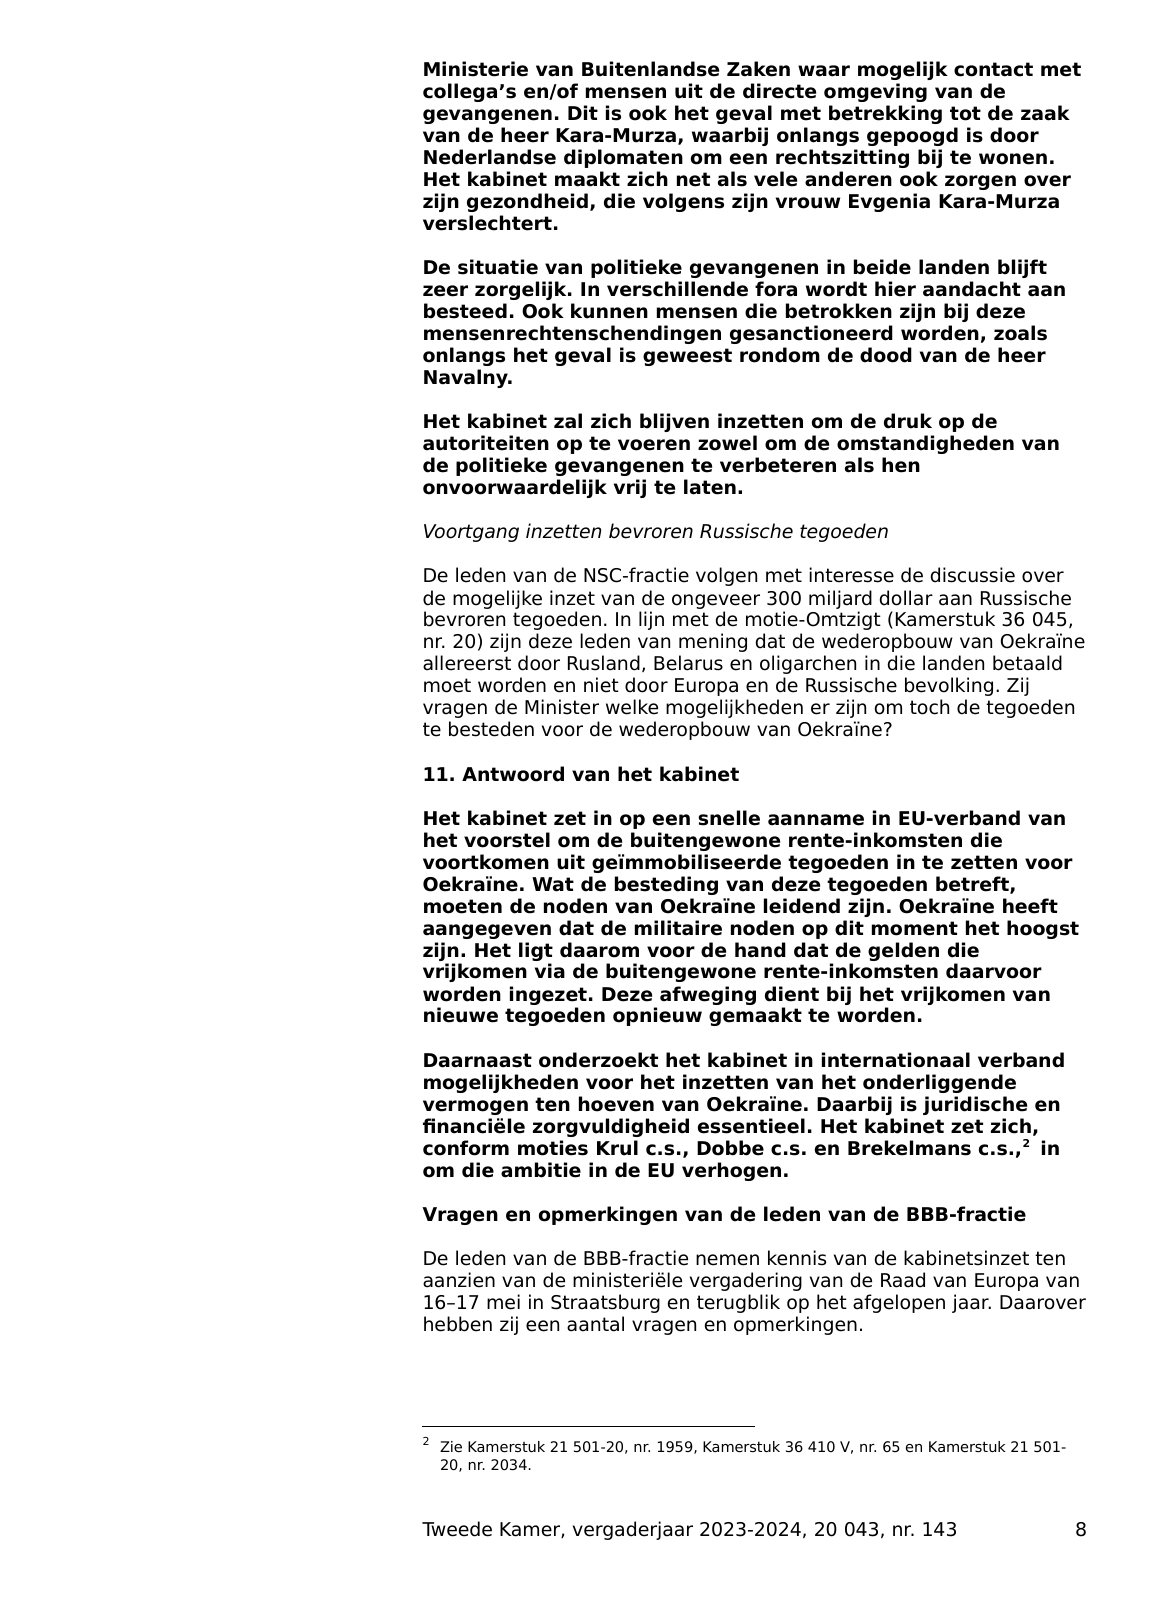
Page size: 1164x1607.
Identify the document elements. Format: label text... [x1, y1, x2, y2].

text Daarnaast onderzoekt het kabinet in internationaal verband mogelijkheden voor het inzetten van het onderliggende vermogen ten hoeven van Oekraïne. Daarbij is juridische en financiële zorgvuldigheid essentieel. Het kabinet zet zich, conform moties Krul c.s., Dobbe c.s. en Brekelmans c.s., in om die ambitie in de EU verhogen. [422, 1049, 1087, 1181]
subtitle Voortgang inzetten bevroren Russische tegoeden [422, 521, 1087, 543]
text De leden van de NSC-fractie volgen met interesse de discussie over de mogelijke inzet van de ongeveer 300 miljard dollar aan Russische bevroren tegoeden. In lijn met de motie-Omtzigt (Kamerstuk 36 045, nr. 20) zijn deze leden van mening dat de wederopbouw van Oekraïne allereerst door Rusland, Belarus en oligarchen in die landen betaald moet worden en niet door Europa en de Russische bevolking. Zij vragen de Minister welke mogelijkheden er zijn om toch de tegoeden te besteden voor de wederopbouw van Oekraïne? [422, 565, 1087, 741]
text Het kabinet zal zich blijven inzetten om de druk op de autoriteiten op te voeren zowel om de omstandigheden van de politieke gevangenen te verbeteren als hen onvoorwaardelijk vrij te laten. [422, 411, 1087, 499]
subtitle Vragen en opmerkingen van de leden van de BBB-fractie [422, 1204, 1087, 1226]
text De situatie van politieke gevangenen in beide landen blijft zeer zorgelijk. In verschillende fora wordt hier aandacht aan besteed. Ook kunnen mensen die betrokken zijn bij deze mensenrechtenschendingen gesanctioneerd worden, zoals onlangs het geval is geweest rondom de dood van de heer Navalny. [422, 257, 1087, 389]
text Het kabinet zet in op een snelle aanname in EU-verband van het voorstel om de buitengewone rente-inkomsten die voortkomen uit geïmmobiliseerde tegoeden in te zetten voor Oekraïne. Wat de besteding van deze tegoeden betreft, moeten de noden van Oekraïne leidend zijn. Oekraïne heeft aangegeven dat de militaire noden op dit moment het hoogst zijn. Het ligt daarom voor de hand dat de gelden die vrijkomen via de buitengewone rente-inkomsten daarvoor worden ingezet. Deze afweging dient bij het vrijkomen van nieuwe tegoeden opnieuw gemaakt te worden. [422, 808, 1087, 1027]
text Zie Kamerstuk 21 501-20, nr. 1959, Kamerstuk 36 410 V, nr. 65 en Kamerstuk 21 501-20, nr. 2034. [422, 1435, 1087, 1474]
text De leden van de BBB-fractie nemen kennis van de kabinetsinzet ten aanzien van de ministeriële vergadering van de Raad van Europa van 16–17 mei in Straatsburg en terugblik op het afgelopen jaar. Daarover hebben zij een aantal vragen en opmerkingen. [422, 1248, 1087, 1336]
text 11. Antwoord van het kabinet [422, 763, 1087, 785]
text Ministerie van Buitenlandse Zaken waar mogelijk contact met collega’s en/of mensen uit de directe omgeving van de gevangenen. Dit is ook het geval met betrekking tot de zaak van de heer Kara-Murza, waarbij onlangs gepoogd is door Nederlandse diplomaten om een rechtszitting bij te wonen. Het kabinet maakt zich net als vele anderen ook zorgen over zijn gezondheid, die volgens zijn vrouw Evgenia Kara-Murza verslechtert. [422, 59, 1087, 235]
